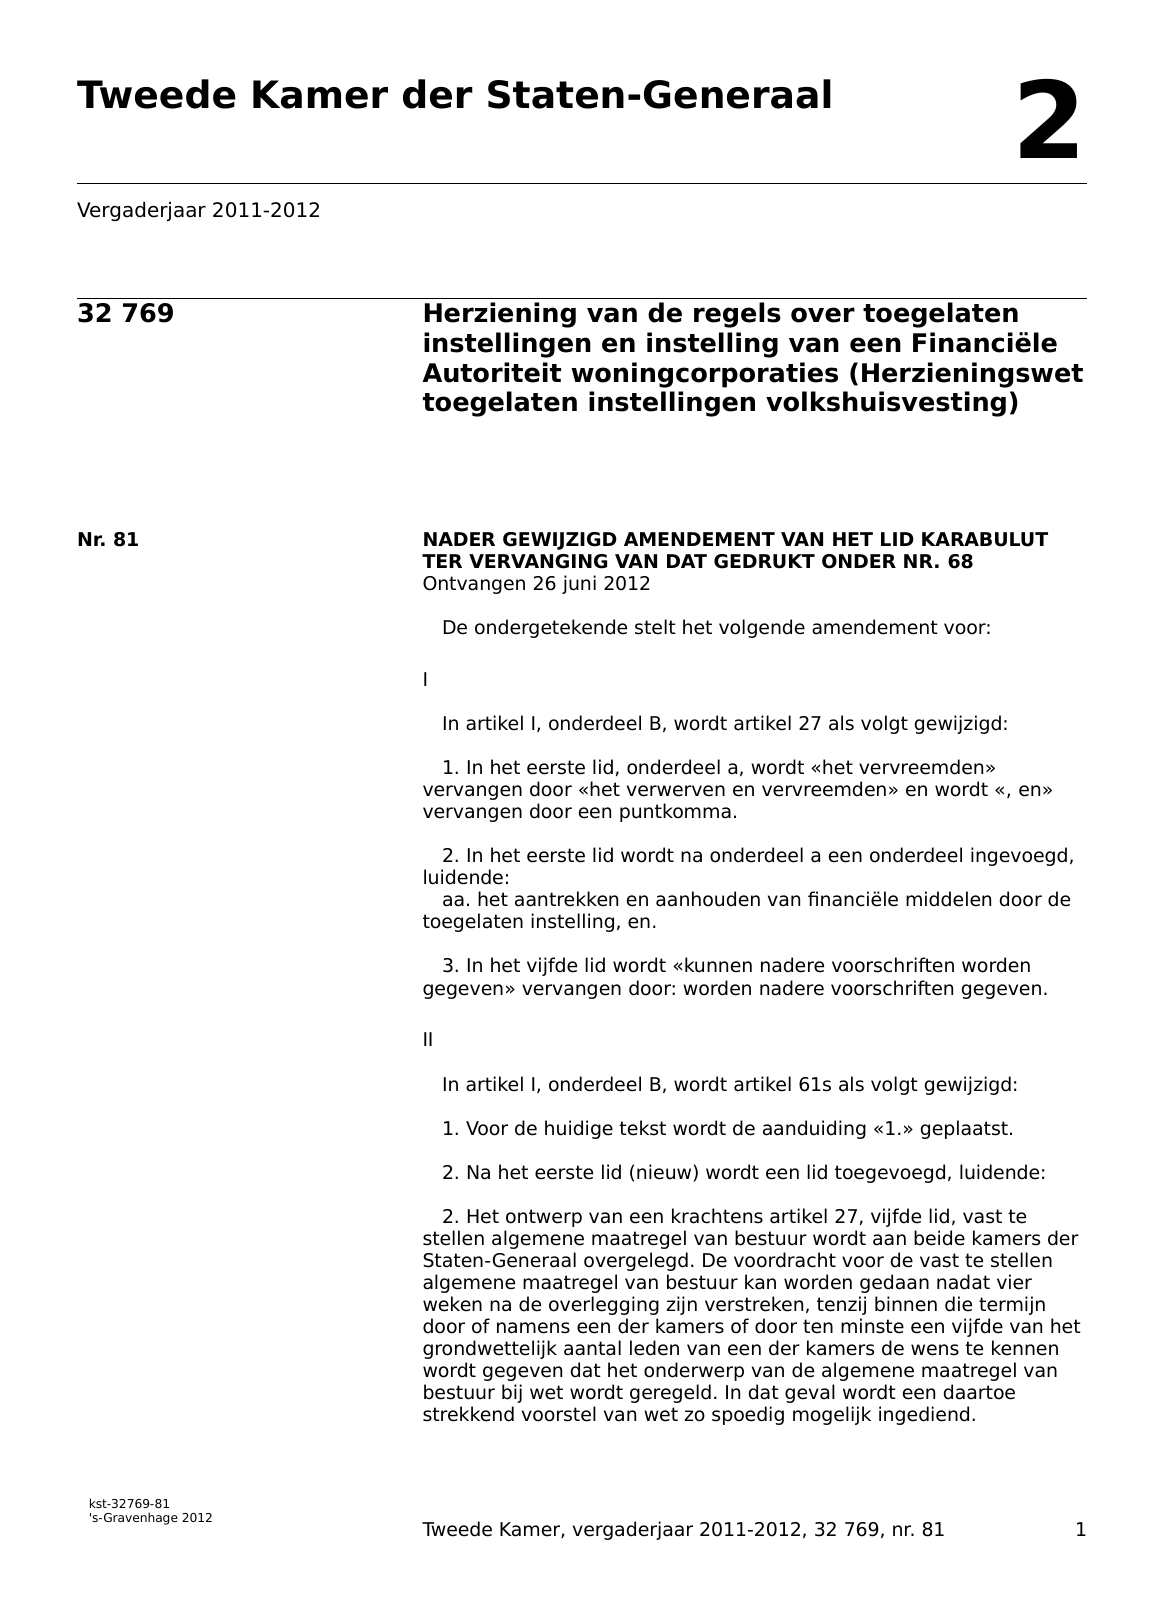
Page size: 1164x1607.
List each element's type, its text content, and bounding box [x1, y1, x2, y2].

table_header Tweede Kamer der Staten-Generaal [77, 59, 886, 183]
text De ondergetekende stelt het volgende amendement voor: [422, 617, 1087, 639]
text 's-Gravenhage 2012 [88, 1511, 323, 1525]
text kst-32769-81 [88, 1497, 323, 1511]
text 2. In het eerste lid wordt na onderdeel a een onderdeel ingevoegd, luidende: [422, 845, 1087, 889]
text 1. In het eerste lid, onderdeel a, wordt «het vervreemden» vervangen door «het verwerven en vervreemden» en wordt «, en» vervangen door een puntkomma. [422, 757, 1087, 823]
text In artikel I, onderdeel B, wordt artikel 27 als volgt gewijzigd: [422, 713, 1087, 735]
text aa. het aantrekken en aanhouden van financiële middelen door de toegelaten instelling, en. [422, 889, 1087, 933]
text 2. Na het eerste lid (nieuw) wordt een lid toegevoegd, luidende: [422, 1162, 1087, 1184]
text In artikel I, onderdeel B, wordt artikel 61s als volgt gewijzigd: [422, 1073, 1087, 1096]
subtitle I [422, 669, 1087, 691]
text 1. Voor de huidige tekst wordt de aanduiding «1.» geplaatst. [422, 1118, 1087, 1140]
subtitle II [422, 1029, 1087, 1051]
subtitle Nr. 81 NADER GEWIJZIGD AMENDEMENT VAN HET LID KARABULUT TER VERVANGING VAN DAT GEDRUKT ONDER NR. 68 [77, 529, 1087, 573]
subtitle 32 769 Herziening van de regels over toegelaten instellingen en instelling van een Financiële Autoriteit woningcorporaties (Herzieningswet toegelaten instellingen volkshuisvesting) [77, 299, 1087, 418]
table_cell Vergaderjaar 2011-2012 [77, 184, 1087, 298]
text Ontvangen 26 juni 2012 [422, 573, 1087, 595]
text 3. In het vijfde lid wordt «kunnen nadere voorschriften worden gegeven» vervangen door: worden nadere voorschriften gegeven. [422, 955, 1087, 999]
text 2. Het ontwerp van een krachtens artikel 27, vijfde lid, vast te stellen algemene maatregel van bestuur wordt aan beide kamers der Staten-Generaal overgelegd. De voordracht voor de vast te stellen algemene maatregel van bestuur kan worden gedaan nadat vier weken na de overlegging zijn verstreken, tenzij binnen die termijn door of namens een der kamers of door ten minste een vijfde van het grondwettelijk aantal leden van een der kamers de wens te kennen wordt gegeven dat het onderwerp van de algemene maatregel van bestuur bij wet wordt geregeld. In dat geval wordt een daartoe strekkend voorstel van wet zo spoedig mogelijk ingediend. [422, 1206, 1087, 1426]
table_header 2 [886, 59, 1087, 183]
